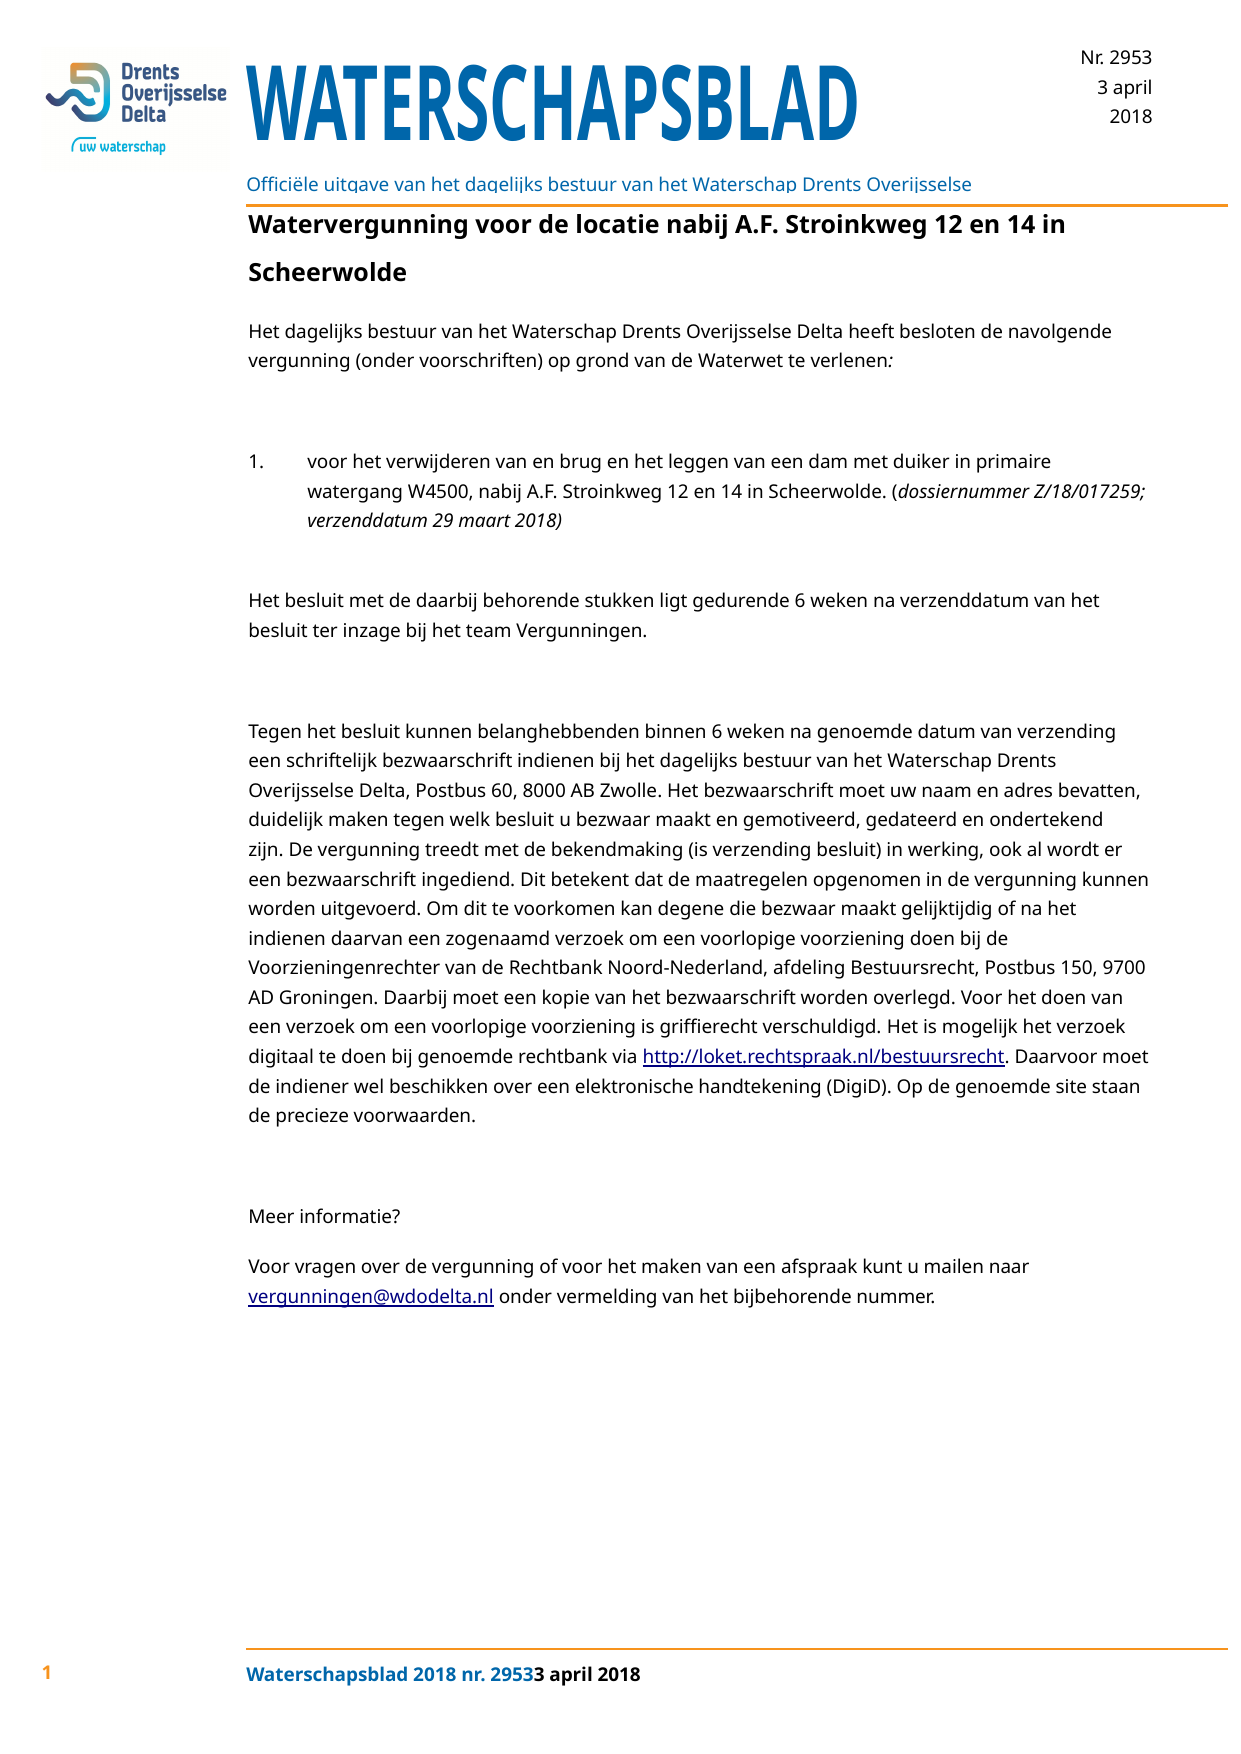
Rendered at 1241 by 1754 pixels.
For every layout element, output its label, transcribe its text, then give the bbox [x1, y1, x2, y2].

text Het dagelijks bestuur van het Waterschap Drents Overijsselse Delta heeft besloten de navolgende vergunning (onder voorschriften) op grond van de Waterwet te verlenen: [248, 318, 1152, 373]
text Het besluit met de daarbij behorende stukken ligt gedurende 6 weken na verzenddatum van het besluit ter inzage bij het team Vergunningen. [248, 587, 1152, 643]
text Tegen het besluit kunnen belanghebbenden binnen 6 weken na genoemde datum van verzending een schriftelijk bezwaarschrift indienen bij het dagelijks bestuur van het Waterschap Drents Overijsselse Delta, Postbus 60, 8000 AB Zwolle. Het bezwaarschrift moet uw naam en adres bevatten, duidelijk maken tegen welk besluit u bezwaar maakt en gemotiveerd, gedateerd en ondertekend zijn. De vergunning treedt met de bekendmaking (is verzending besluit) in werking, ook al wordt er een bezwaarschrift ingediend. Dit betekent dat de maatregelen opgenomen in de vergunning kunnen worden uitgevoerd. Om dit te voorkomen kan degene die bezwaar maakt gelijktijdig of na het indienen daarvan een zogenaamd verzoek om een voorlopige voorziening doen bij de Voorzieningenrechter van de Rechtbank Noord-Nederland, afdeling Bestuursrecht, Postbus 150, 9700 AD Groningen. Daarbij moet een kopie van het bezwaarschrift worden overlegd. Voor het doen van een verzoek om een voorlopige voorziening is griffierecht verschuldigd. Het is mogelijk het verzoek digitaal te doen bij genoemde rechtbank via http://loket.rechtspraak.nl/bestuursrecht. Daarvoor moet de indiener wel beschikken over een elektronische handtekening (DigiD). Op de genoemde site staan de precieze voorwaarden. [248, 718, 1152, 1128]
picture [41, 47, 231, 172]
text Voor vragen over de vergunning of voor het maken van een afspraak kunt u mailen naar vergunningen@wdodelta.nl onder vermelding van het bijbehorende nummer. [248, 1254, 1152, 1309]
list voor het verwijderen van en brug en het leggen van een dam met duiker in primaire watergang W4500, nabij A.F. Stroinkweg 12 en 14 in Scheerwolde. (dossiernummer Z/18/017259; verzenddatum 29 maart 2018) [248, 448, 1152, 533]
text Watervergunning voor de locatie nabij A.F. Stroinkweg 12 en 14 in Scheerwolde [248, 207, 1152, 288]
text Meer informatie? [248, 1203, 1152, 1229]
